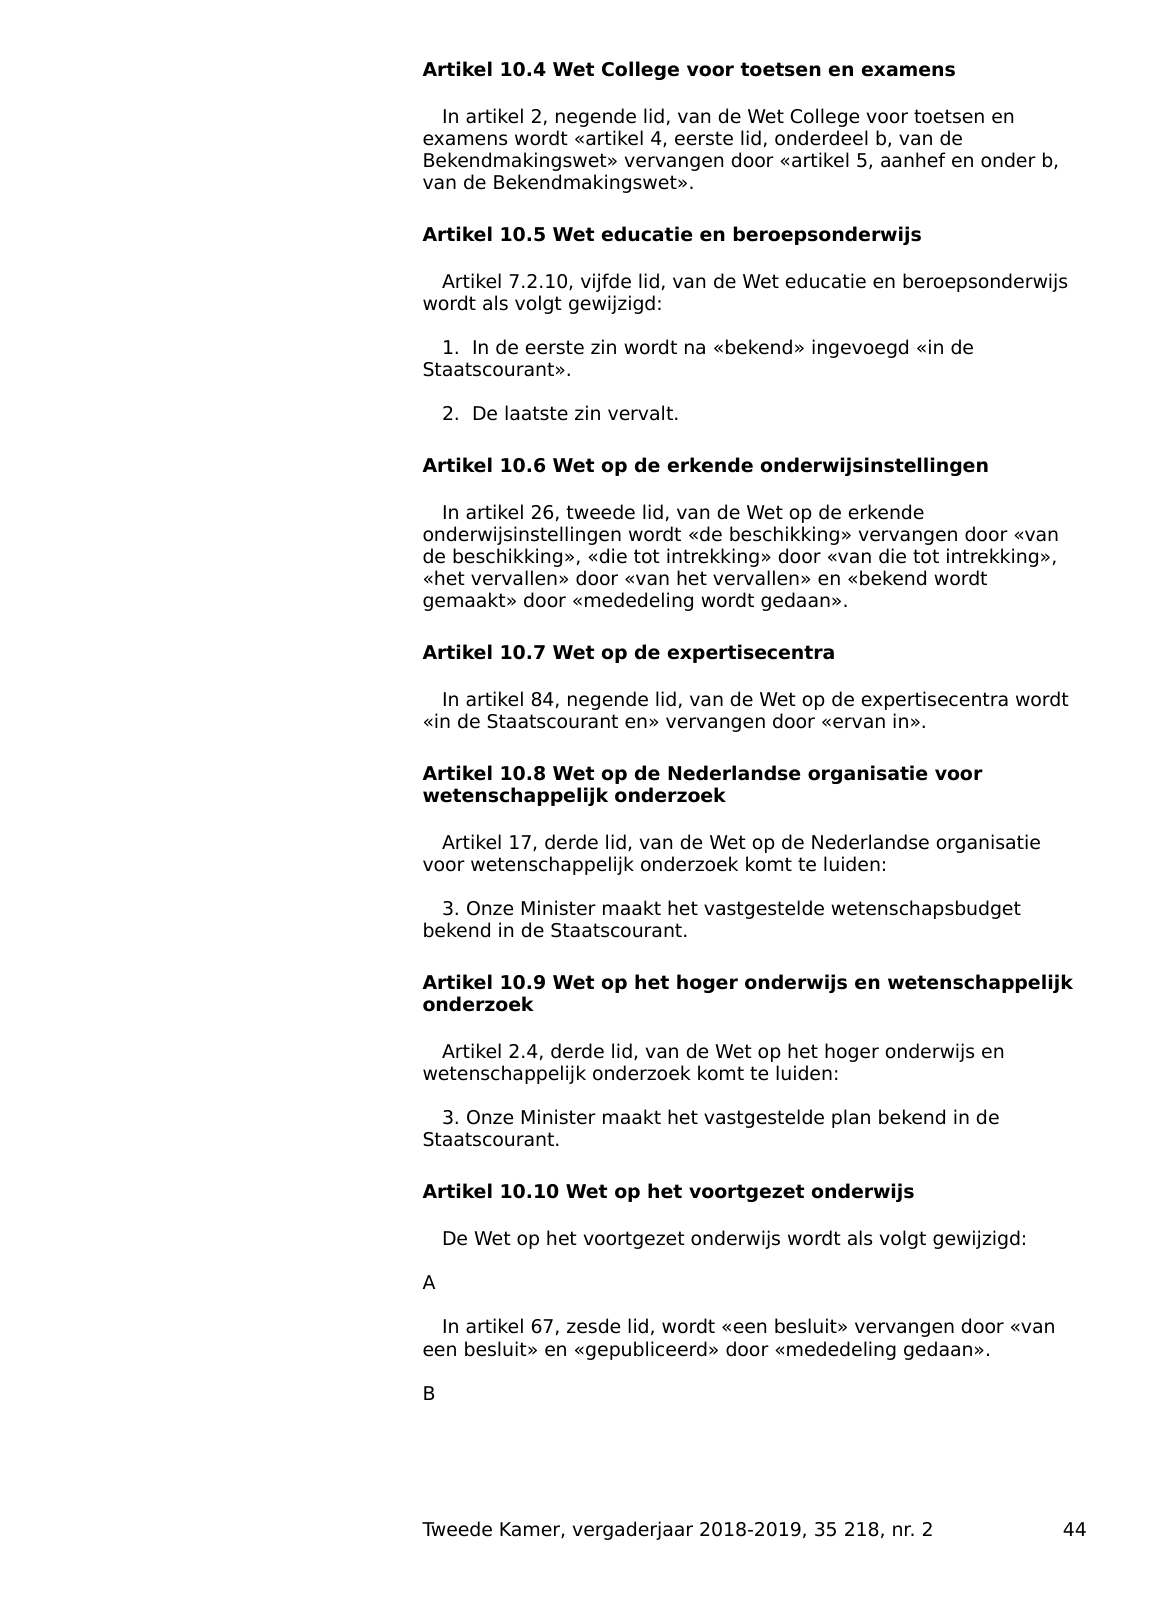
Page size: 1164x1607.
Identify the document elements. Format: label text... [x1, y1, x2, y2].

subtitle Artikel 10.4 Wet College voor toetsen en examens [422, 59, 1087, 81]
text B [422, 1383, 1087, 1404]
text Artikel 2.4, derde lid, van de Wet op het hoger onderwijs en wetenschappelijk onderzoek komt te luiden: [422, 1041, 1087, 1085]
subtitle Artikel 10.8 Wet op de Nederlandse organisatie voor wetenschappelijk onderzoek [422, 763, 1087, 807]
subtitle Artikel 10.10 Wet op het voortgezet onderwijs [422, 1181, 1087, 1203]
subtitle Artikel 10.5 Wet educatie en beroepsonderwijs [422, 224, 1087, 246]
text 2. De laatste zin vervalt. [422, 403, 1087, 425]
text A [422, 1272, 1087, 1294]
text 1. In de eerste zin wordt na «bekend» ingevoegd «in de Staatscourant». [422, 337, 1087, 381]
text In artikel 84, negende lid, van de Wet op de expertisecentra wordt «in de Staatscourant en» vervangen door «ervan in». [422, 689, 1087, 733]
text In artikel 26, tweede lid, van de Wet op de erkende onderwijsinstellingen wordt «de beschikking» vervangen door «van de beschikking», «die tot intrekking» door «van die tot intrekking», «het vervallen» door «van het vervallen» en «bekend wordt gemaakt» door «mededeling wordt gedaan». [422, 502, 1087, 612]
subtitle Artikel 10.9 Wet op het hoger onderwijs en wetenschappelijk onderzoek [422, 972, 1087, 1016]
text 3. Onze Minister maakt het vastgestelde plan bekend in de Staatscourant. [422, 1107, 1087, 1151]
text In artikel 2, negende lid, van de Wet College voor toetsen en examens wordt «artikel 4, eerste lid, onderdeel b, van de Bekendmakingswet» vervangen door «artikel 5, aanhef en onder b, van de Bekendmakingswet». [422, 106, 1087, 194]
text Artikel 7.2.10, vijfde lid, van de Wet educatie en beroepsonderwijs wordt als volgt gewijzigd: [422, 271, 1087, 315]
subtitle Artikel 10.6 Wet op de erkende onderwijsinstellingen [422, 455, 1087, 477]
text Artikel 17, derde lid, van de Wet op de Nederlandse organisatie voor wetenschappelijk onderzoek komt te luiden: [422, 832, 1087, 876]
text De Wet op het voortgezet onderwijs wordt als volgt gewijzigd: [422, 1228, 1087, 1250]
text In artikel 67, zesde lid, wordt «een besluit» vervangen door «van een besluit» en «gepubliceerd» door «mededeling gedaan». [422, 1316, 1087, 1360]
text 3. Onze Minister maakt het vastgestelde wetenschapsbudget bekend in de Staatscourant. [422, 898, 1087, 942]
subtitle Artikel 10.7 Wet op de expertisecentra [422, 642, 1087, 664]
